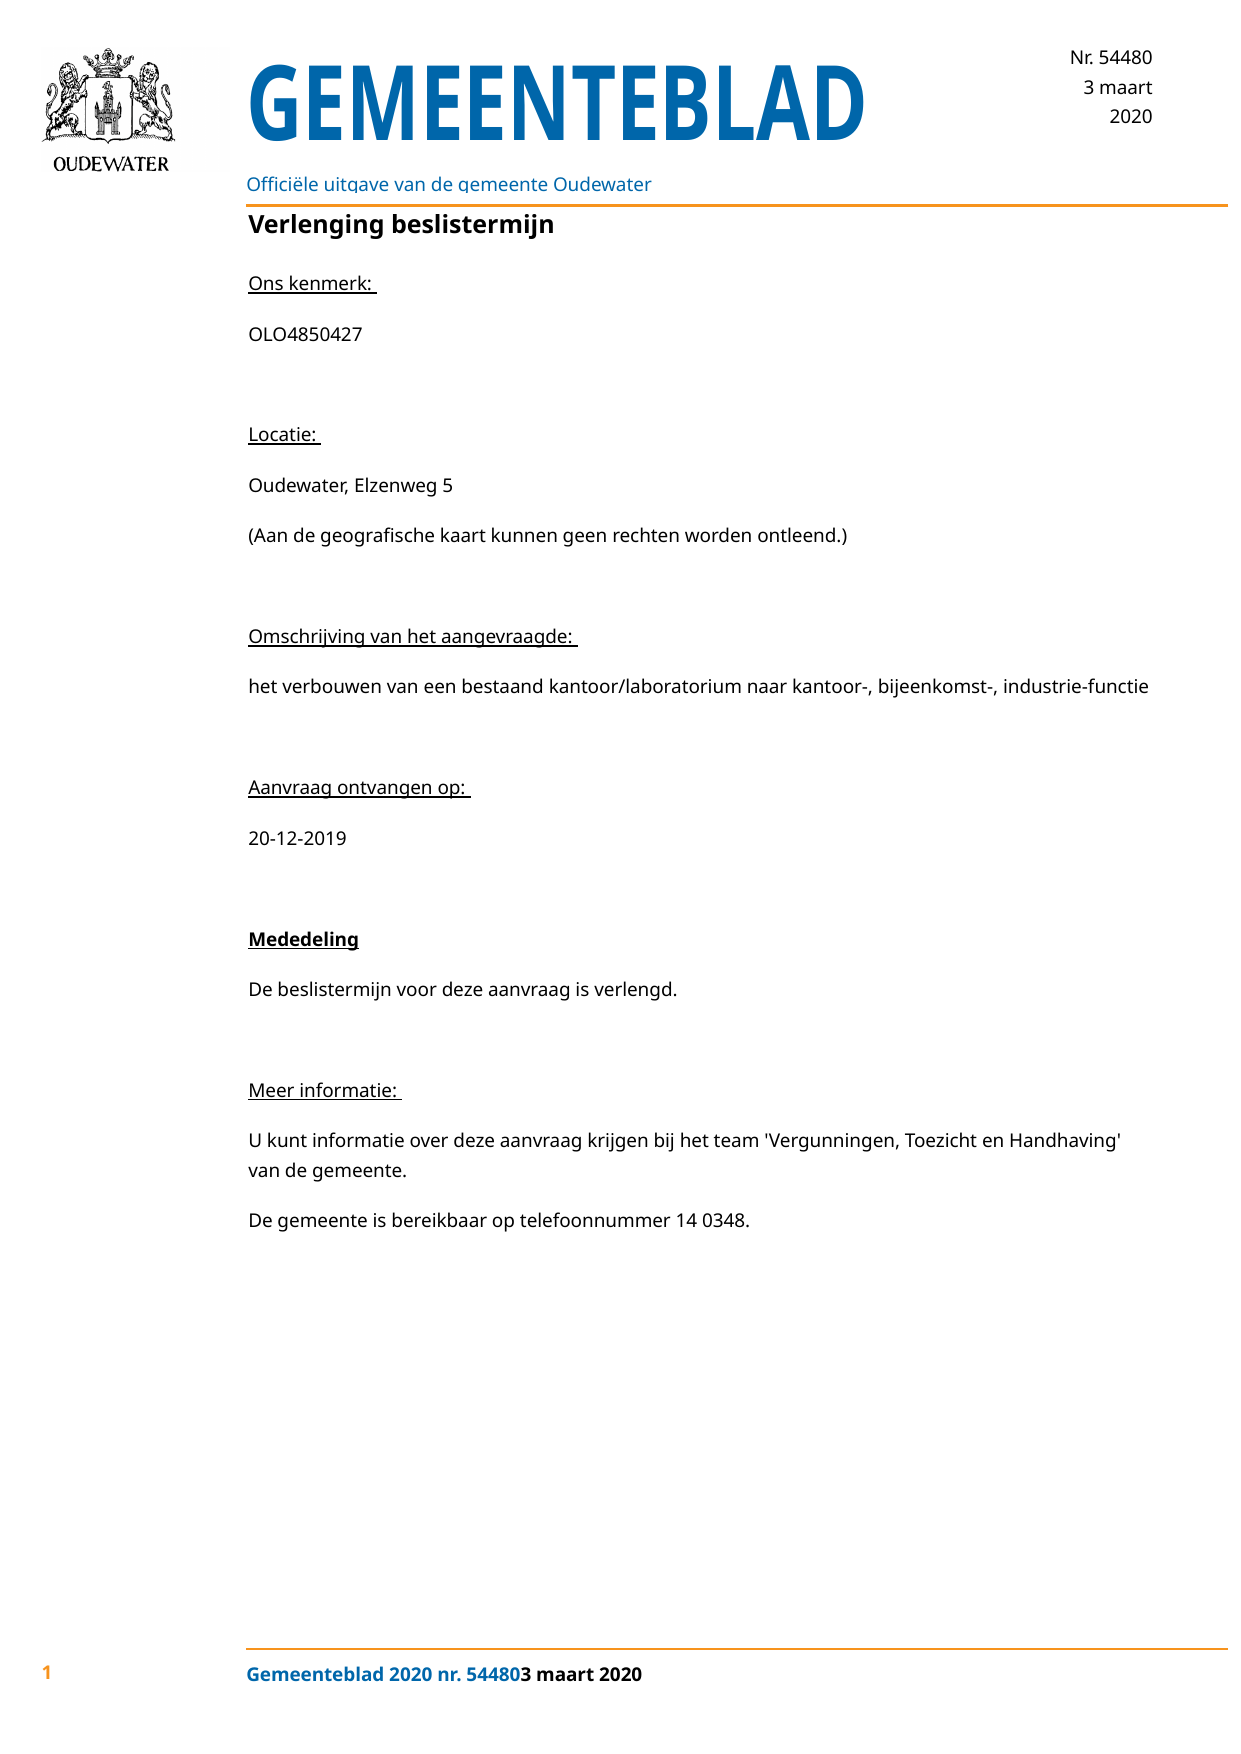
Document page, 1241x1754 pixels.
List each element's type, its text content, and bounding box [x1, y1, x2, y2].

text Mededeling [248, 926, 1152, 951]
text Aanvraag ontvangen op: [248, 774, 1152, 800]
text het verbouwen van een bestaand kantoor/laboratorium naar kantoor-, bijeenkomst-, industrie-functie [248, 674, 1152, 699]
picture [41, 47, 231, 172]
text Verlenging beslistermijn [248, 207, 1152, 241]
text Ons kenmerk: [248, 270, 1152, 296]
text Meer informatie: [248, 1077, 1152, 1103]
text OLO4850427 [248, 321, 1152, 346]
text De gemeente is bereikbaar op telefoonnummer 14 0348. [248, 1207, 1152, 1233]
text Locatie: [248, 422, 1152, 447]
text Omschrijving van het aangevraagde: [248, 623, 1152, 649]
text De beslistermijn voor deze aanvraag is verlengd. [248, 976, 1152, 1002]
text Oudewater, Elzenweg 5 [248, 472, 1152, 498]
text U kunt informatie over deze aanvraag krijgen bij het team 'Vergunningen, Toezicht en Handhaving' van de gemeente. [248, 1127, 1152, 1183]
text 20-12-2019 [248, 825, 1152, 851]
text (Aan de geografische kaart kunnen geen rechten worden ontleend.) [248, 522, 1152, 548]
